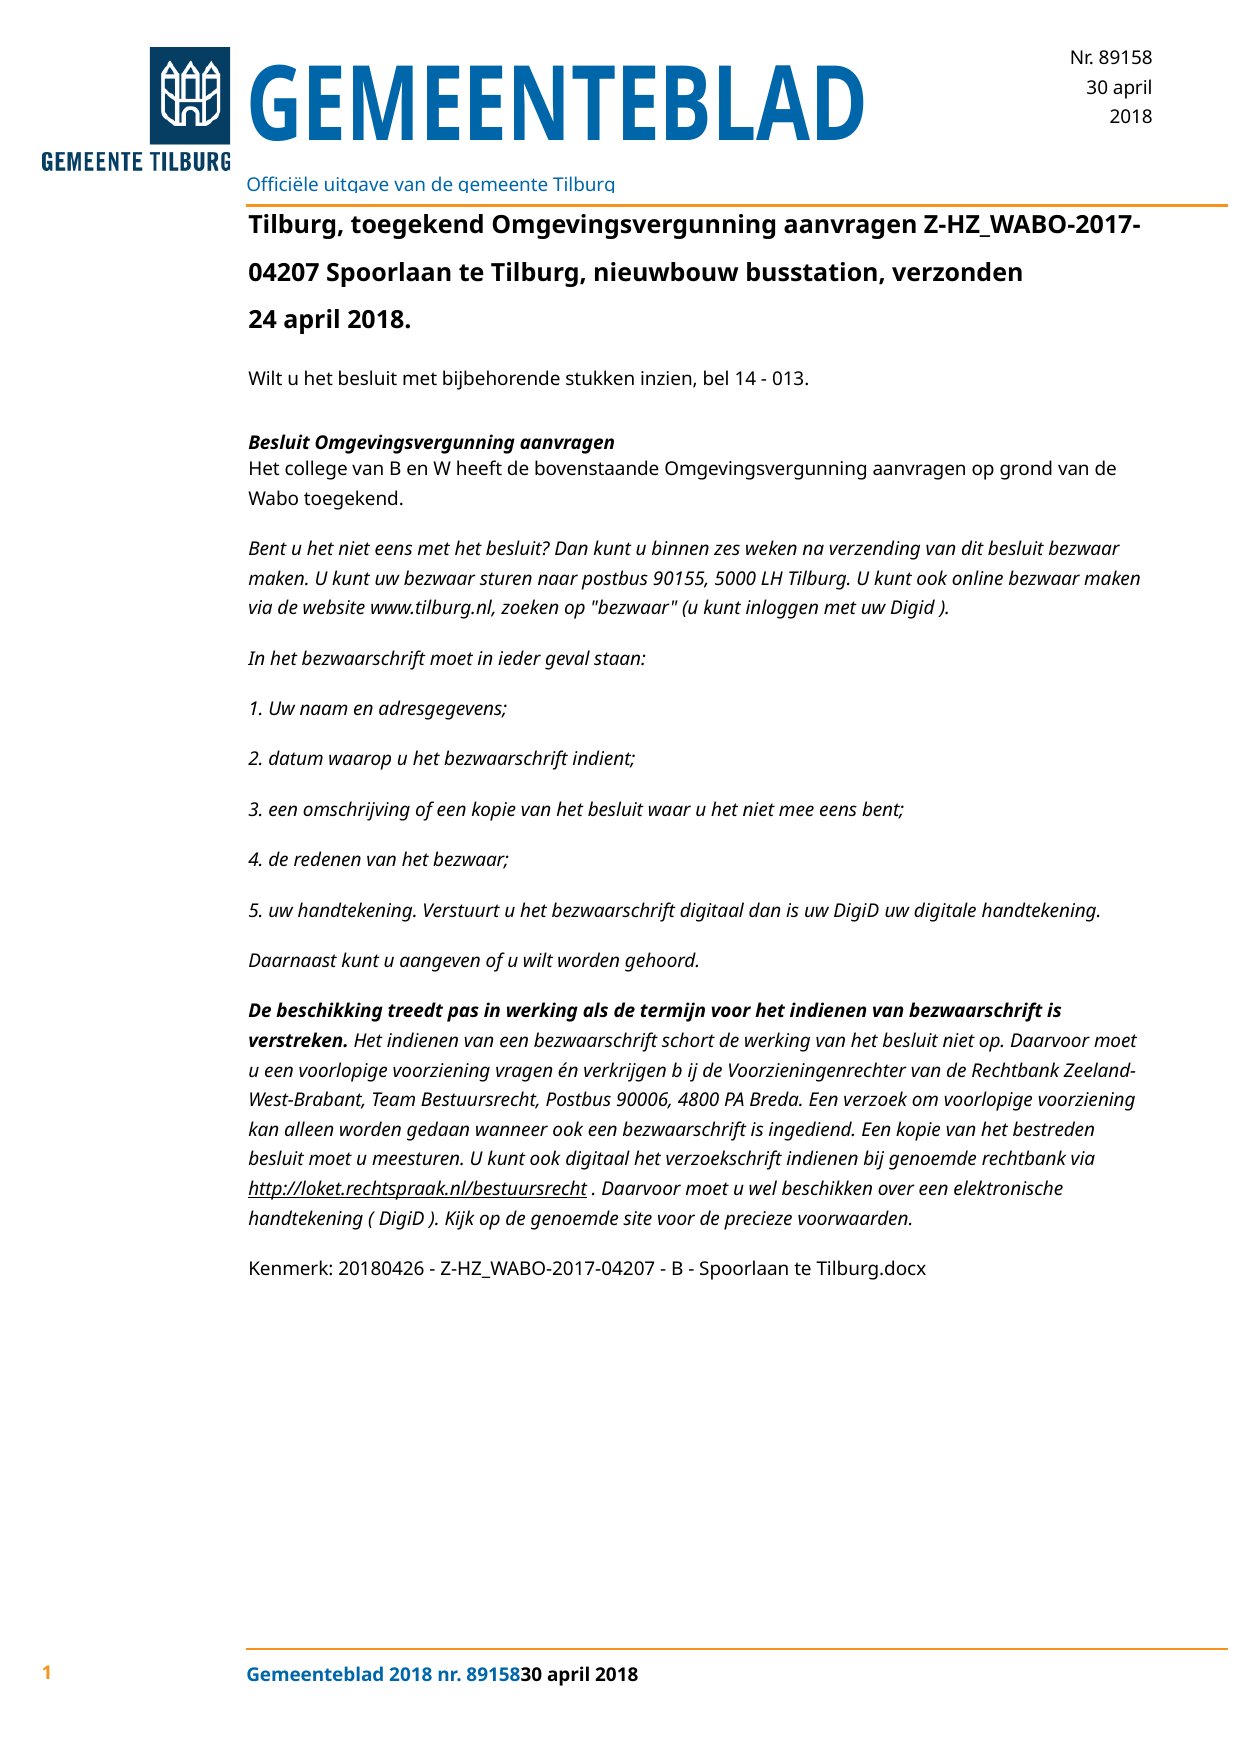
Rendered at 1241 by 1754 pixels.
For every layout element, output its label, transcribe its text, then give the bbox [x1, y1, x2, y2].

text 3. een omschrijving of een kopie van het besluit waar u het niet mee eens bent; [248, 796, 1152, 822]
text Het college van B en W heeft de bovenstaande Omgevingsvergunning aanvragen op grond van de Wabo toegekend. [248, 455, 1152, 511]
text Daarnaast kunt u aangeven of u wilt worden gehoord. [248, 947, 1152, 973]
text De beschikking treedt pas in werking als de termijn voor het indienen van bezwaarschrift is verstreken. Het indienen van een bezwaarschrift schort de werking van het besluit niet op. Daarvoor moet u een voorlopige voorziening vragen én verkrijgen b ij de Voorzieningenrechter van de Rechtbank Zeeland-West-Brabant, Team Bestuursrecht, Postbus 90006, 4800 PA Breda. Een verzoek om voorlopige voorziening kan alleen worden gedaan wanneer ook een bezwaarschrift is ingediend. Een kopie van het bestreden besluit moet u meesturen. U kunt ook digitaal het verzoekschrift indienen bij genoemde rechtbank via http://loket.rechtspraak.nl/bestuursrecht . Daarvoor moet u wel beschikken over een elektronische handtekening ( DigiD ). Kijk op de genoemde site voor de precieze voorwaarden. [248, 998, 1152, 1231]
text Kenmerk: 20180426 - Z-HZ_WABO-2017-04207 - B - Spoorlaan te Tilburg.docx [248, 1255, 1152, 1281]
picture [41, 47, 231, 172]
text 2. datum waarop u het bezwaarschrift indient; [248, 746, 1152, 771]
text Wilt u het besluit met bijbehorende stukken inzien, bel 14 - 013. [248, 366, 1152, 391]
text 1. Uw naam en adresgegevens; [248, 695, 1152, 721]
text 5. uw handtekening. Verstuurt u het bezwaarschrift digitaal dan is uw DigiD uw digitale handtekening. [248, 897, 1152, 923]
text 4. de redenen van het bezwaar; [248, 846, 1152, 872]
text Bent u het niet eens met het besluit? Dan kunt u binnen zes weken na verzending van dit besluit bezwaar maken. U kunt uw bezwaar sturen naar postbus 90155, 5000 LH Tilburg. U kunt ook online bezwaar maken via de website www.tilburg.nl, zoeken op "bezwaar" (u kunt inloggen met uw Digid ). [248, 535, 1152, 620]
text Tilburg, toegekend Omgevingsvergunning aanvragen Z-HZ_WABO-2017-04207 Spoorlaan te Tilburg, nieuwbouw busstation, verzonden 24 april 2018. [248, 207, 1152, 336]
text Besluit Omgevingsvergunning aanvragen [248, 429, 1152, 455]
text In het bezwaarschrift moet in ieder geval staan: [248, 645, 1152, 671]
